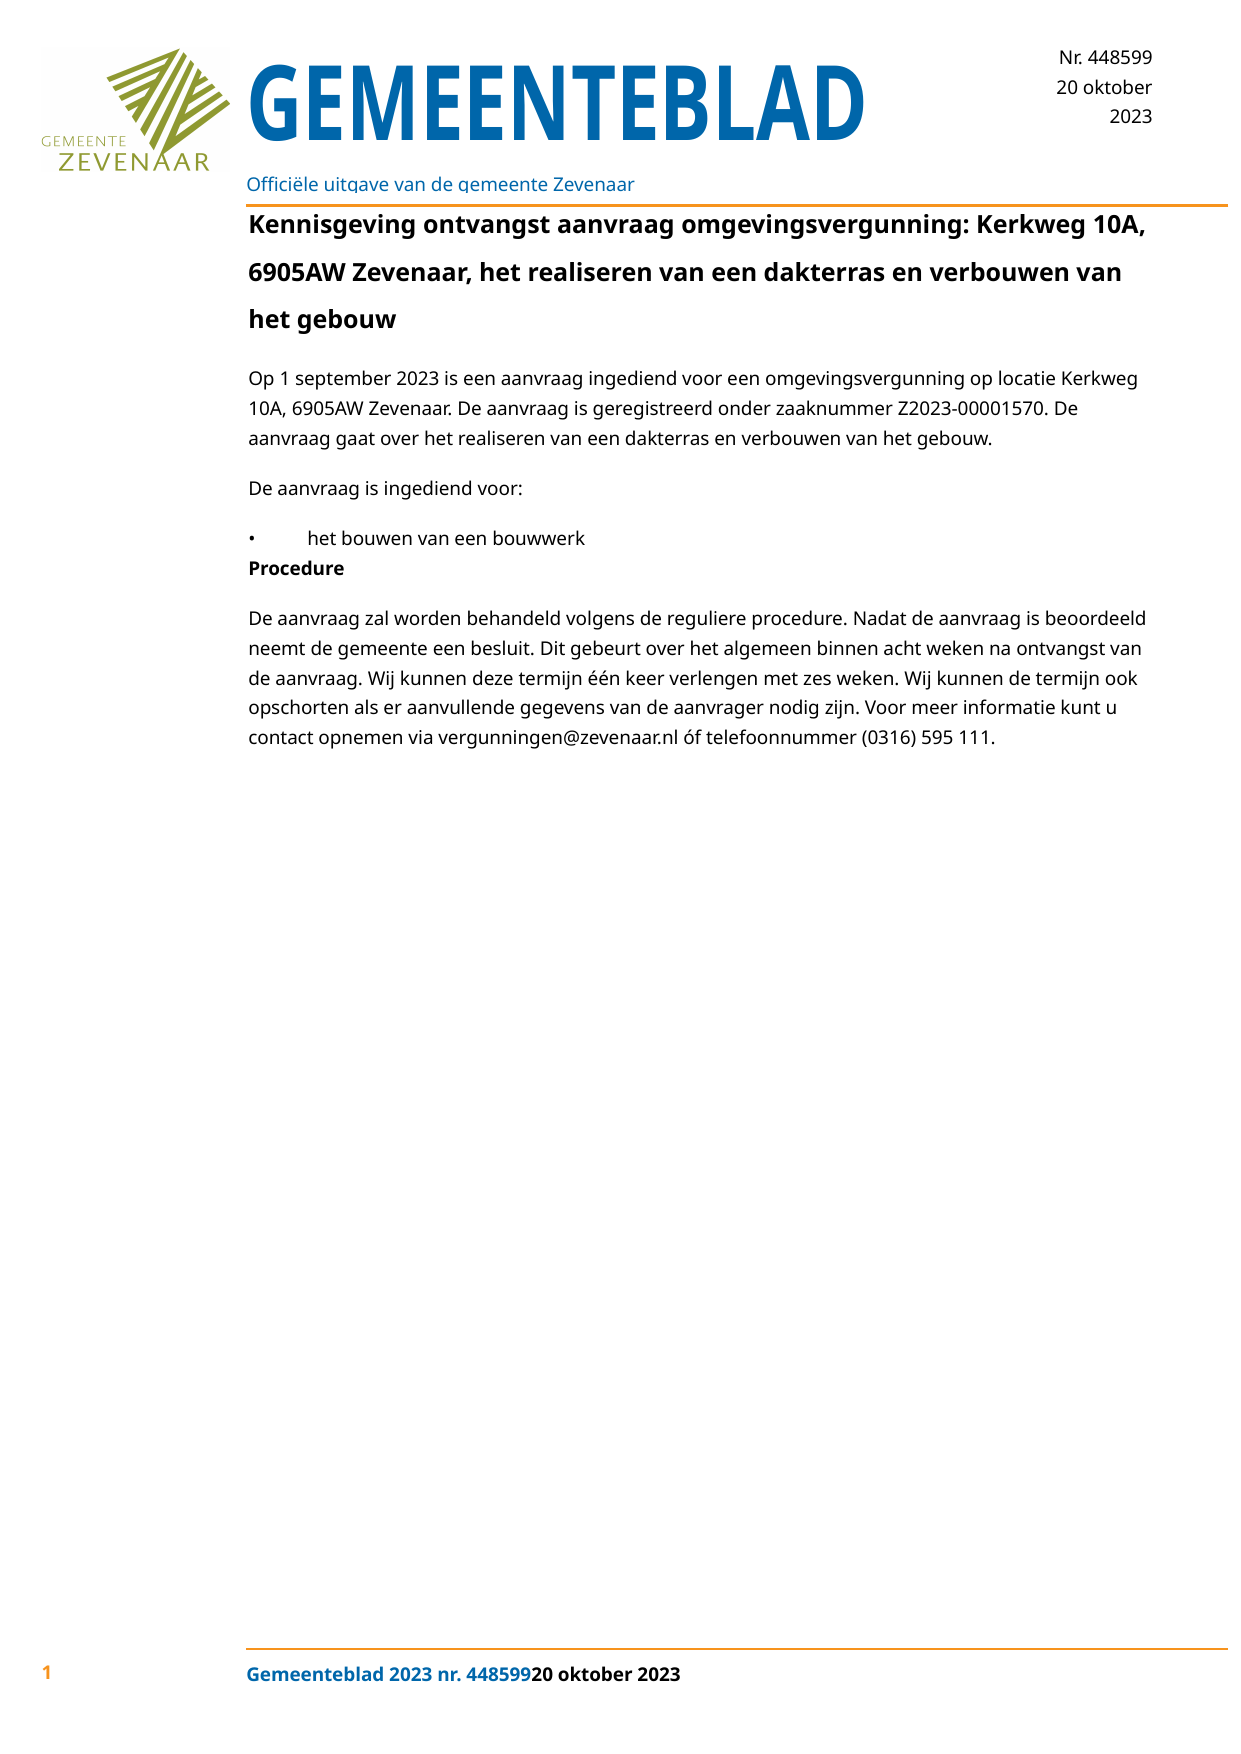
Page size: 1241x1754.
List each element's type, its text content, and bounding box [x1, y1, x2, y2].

text De aanvraag is ingediend voor: [248, 475, 1152, 501]
picture [41, 47, 231, 172]
text Kennisgeving ontvangst aanvraag omgevingsvergunning: Kerkweg 10A, 6905AW Zevenaar, het realiseren van een dakterras en verbouwen van het gebouw [248, 207, 1152, 336]
list het bouwen van een bouwwerk [248, 526, 1152, 551]
text Op 1 september 2023 is een aanvraag ingediend voor een omgevingsvergunning op locatie Kerkweg 10A, 6905AW Zevenaar. De aanvraag is geregistreerd onder zaaknummer Z2023-00001570. De aanvraag gaat over het realiseren van een dakterras en verbouwen van het gebouw. [248, 366, 1152, 450]
text Procedure [248, 555, 1152, 581]
text De aanvraag zal worden behandeld volgens de reguliere procedure. Nadat de aanvraag is beoordeeld neemt de gemeente een besluit. Dit gebeurt over het algemeen binnen acht weken na ontvangst van de aanvraag. Wij kunnen deze termijn één keer verlengen met zes weken. Wij kunnen de termijn ook opschorten als er aanvullende gegevens van de aanvrager nodig zijn. Voor meer informatie kunt u contact opnemen via vergunningen@zevenaar.nl óf telefoonnummer (0316) 595 111. [248, 606, 1152, 749]
